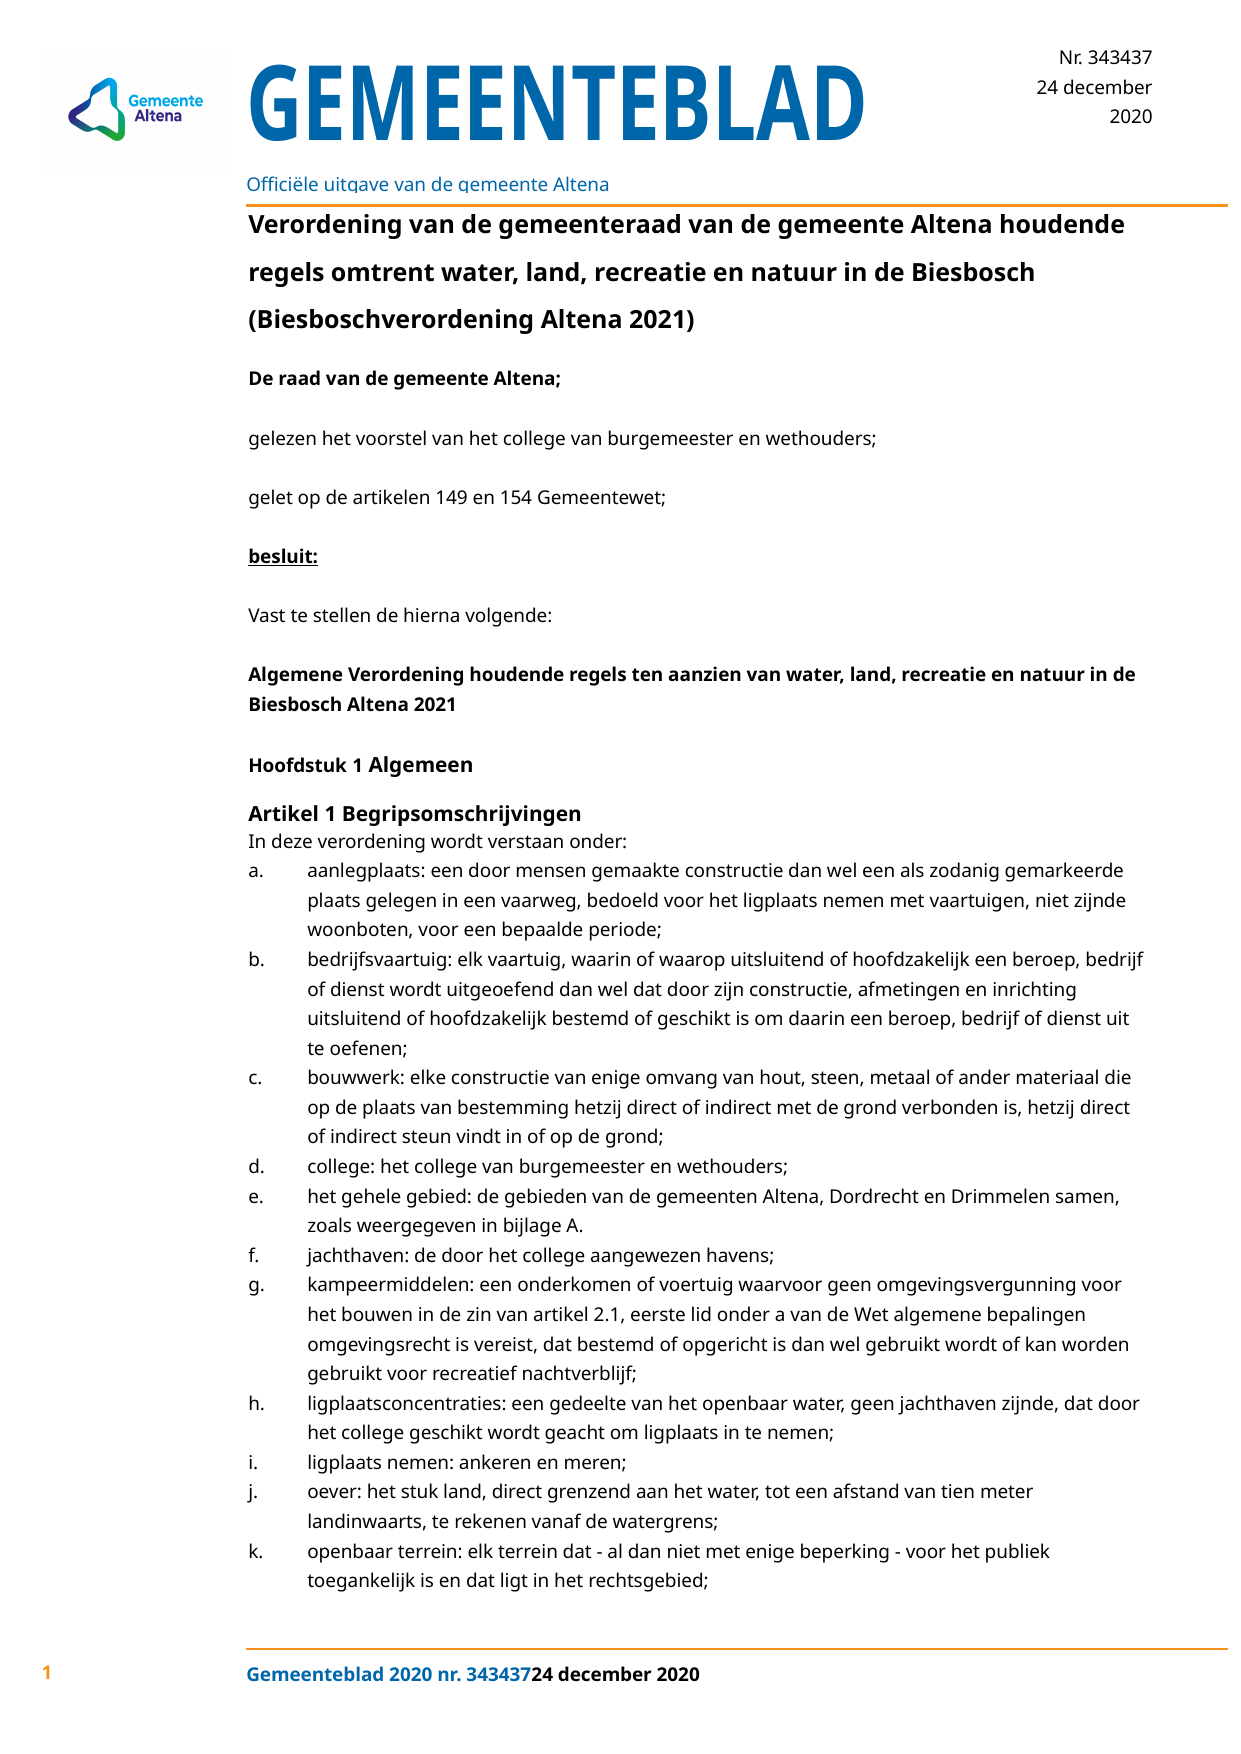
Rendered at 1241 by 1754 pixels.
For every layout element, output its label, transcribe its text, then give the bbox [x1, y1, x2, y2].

list aanlegplaats: een door mensen gemaakte constructie dan wel een als zodanig gemarkeerde plaats gelegen in een vaarweg, bedoeld voor het ligplaats nemen met vaartuigen, niet zijnde woonboten, voor een bepaalde periode; [248, 857, 1152, 942]
text In deze verordening wordt verstaan onder: [248, 828, 1152, 853]
text Vast te stellen de hierna volgende: [248, 602, 1152, 628]
list bedrijfsvaartuig: elk vaartuig, waarin of waarop uitsluitend of hoofdzakelijk een beroep, bedrijf of dienst wordt uitgeoefend dan wel dat door zijn constructie, afmetingen en inrichting uitsluitend of hoofdzakelijk bestemd of geschikt is om daarin een beroep, bedrijf of dienst uit te oefenen; [248, 946, 1152, 1061]
text Algemene Verordening houdende regels ten aanzien van water, land, recreatie en natuur in de Biesbosch Altena 2021 [248, 661, 1152, 717]
list oever: het stuk land, direct grenzend aan het water, tot een afstand van tien meter landinwaarts, te rekenen vanaf de watergrens; [248, 1479, 1152, 1534]
list ligplaats nemen: ankeren en meren; [248, 1449, 1152, 1475]
list jachthaven: de door het college aangewezen havens; [248, 1242, 1152, 1268]
text gelezen het voorstel van het college van burgemeester en wethouders; [248, 425, 1152, 450]
list openbaar terrein: elk terrein dat - al dan niet met enige beperking - voor het publiek toegankelijk is en dat ligt in het rechtsgebied; [248, 1538, 1152, 1593]
text Artikel 1 Begripsomschrijvingen [248, 799, 1152, 828]
picture [41, 47, 231, 172]
text De raad van de gemeente Altena; [248, 366, 1152, 391]
list het gehele gebied: de gebieden van de gemeenten Altena, Dordrecht en Drimmelen samen, zoals weergegeven in bijlage A. [248, 1183, 1152, 1238]
list kampeermiddelen: een onderkomen of voertuig waarvoor geen omgevingsvergunning voor het bouwen in de zin van artikel 2.1, eerste lid onder a van de Wet algemene bepalingen omgevingsrecht is vereist, dat bestemd of opgericht is dan wel gebruikt wordt of kan worden gebruikt voor recreatief nachtverblijf; [248, 1272, 1152, 1386]
text Hoofdstuk 1 Algemeen [248, 750, 1152, 778]
text besluit: [248, 543, 1152, 569]
list college: het college van burgemeester en wethouders; [248, 1153, 1152, 1179]
text gelet op de artikelen 149 en 154 Gemeentewet; [248, 484, 1152, 509]
list ligplaatsconcentraties: een gedeelte van het openbaar water, geen jachthaven zijnde, dat door het college geschikt wordt geacht om ligplaats in te nemen; [248, 1390, 1152, 1445]
list bouwwerk: elke constructie van enige omvang van hout, steen, metaal of ander materiaal die op de plaats van bestemming hetzij direct of indirect met de grond verbonden is, hetzij direct of indirect steun vindt in of op de grond; [248, 1064, 1152, 1149]
text Verordening van de gemeenteraad van de gemeente Altena houdende regels omtrent water, land, recreatie en natuur in de Biesbosch (Biesboschverordening Altena 2021) [248, 207, 1152, 336]
